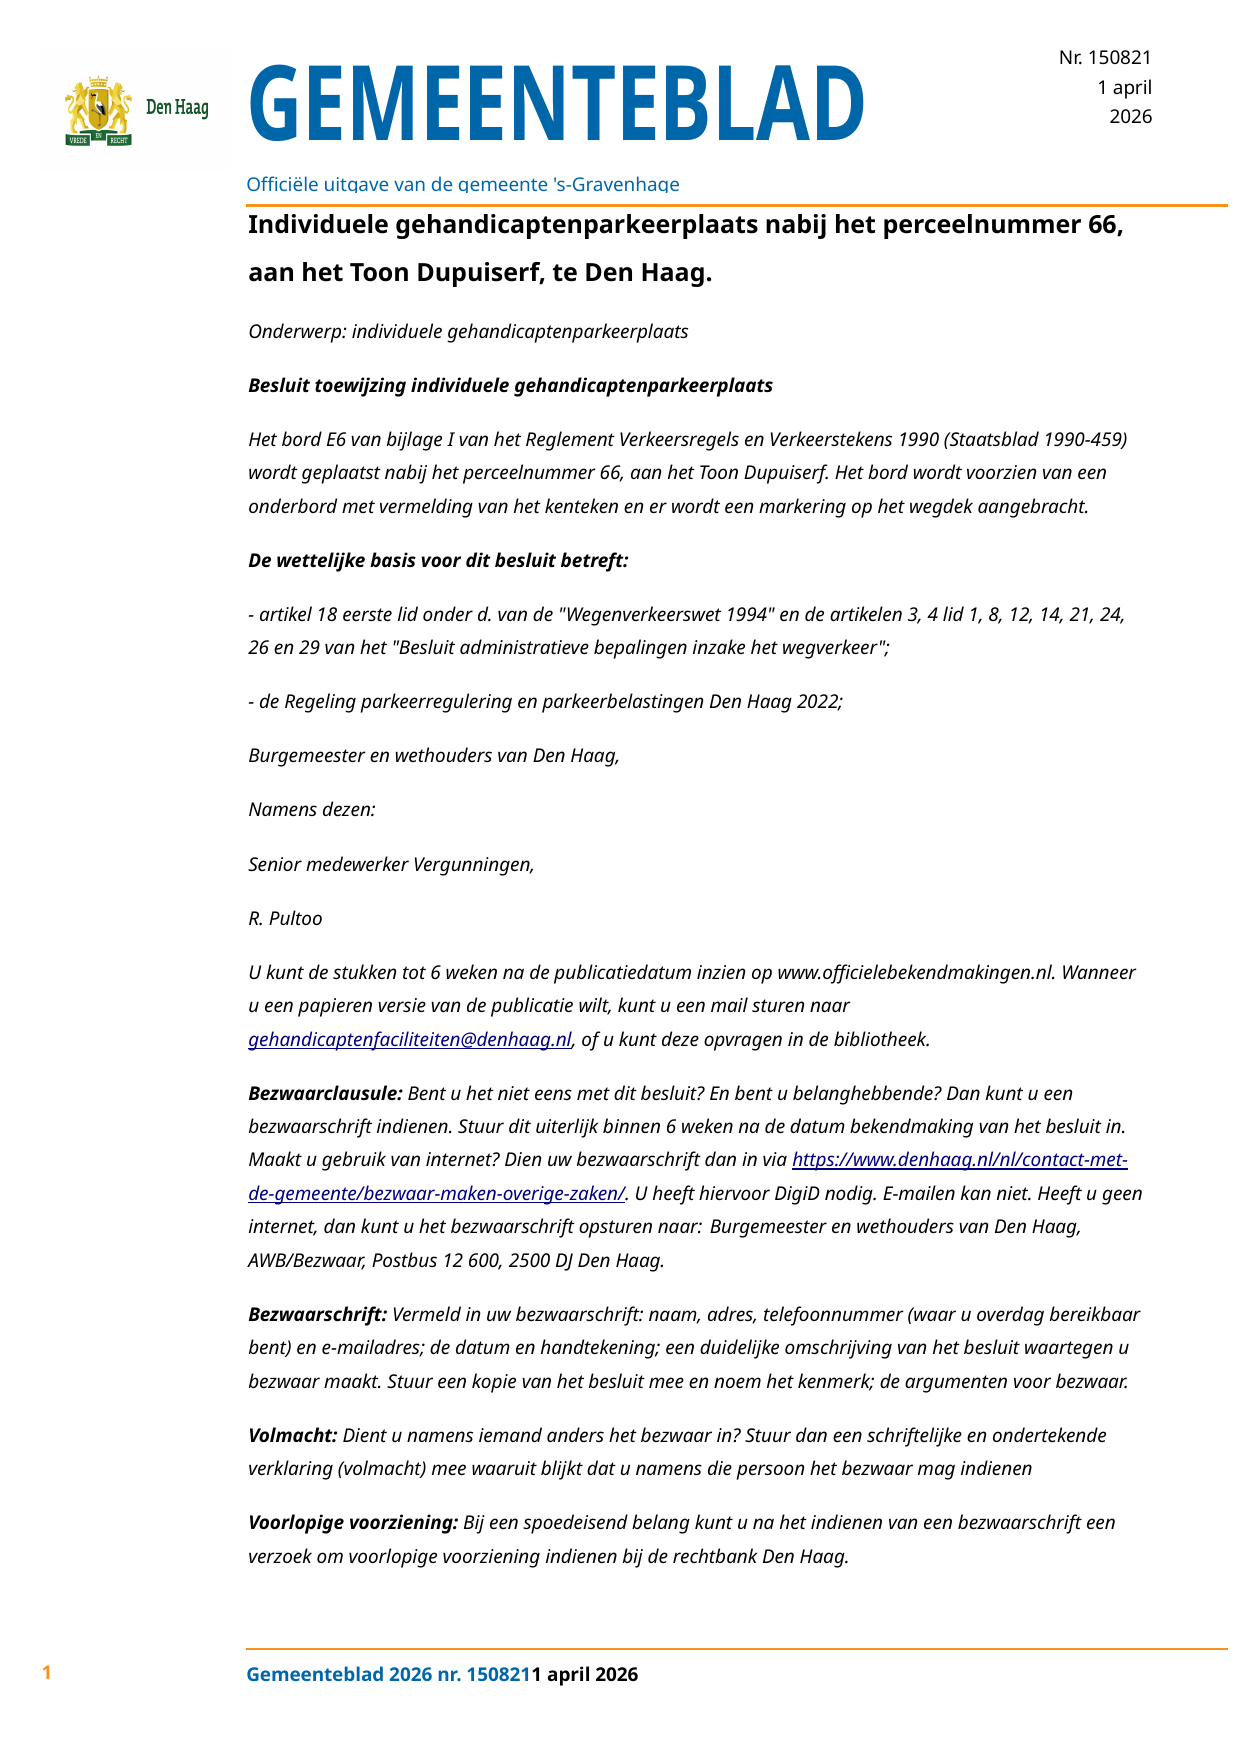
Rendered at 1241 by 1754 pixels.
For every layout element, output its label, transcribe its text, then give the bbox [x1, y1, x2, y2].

text Namens dezen: [248, 797, 1152, 822]
text - de Regeling parkeerregulering en parkeerbelastingen Den Haag 2022; [248, 688, 1152, 714]
text U kunt de stukken tot 6 weken na de publicatiedatum inzien op www.officielebekendmakingen.nl. Wanneer u een papieren versie van de publicatie wilt, kunt u een mail sturen naar gehandicaptenfaciliteiten@denhaag.nl, of u kunt deze opvragen in de bibliotheek. [248, 959, 1152, 1051]
text Besluit toewijzing individuele gehandicaptenparkeerplaats [248, 372, 1152, 398]
text - artikel 18 eerste lid onder d. van de "Wegenverkeerswet 1994" en de artikelen 3, 4 lid 1, 8, 12, 14, 21, 24, 26 en 29 van het "Besluit administratieve bepalingen inzake het wegverkeer"; [248, 601, 1152, 660]
text Volmacht: Dient u namens iemand anders het bezwaar in? Stuur dan een schriftelijke en ondertekende verklaring (volmacht) mee waaruit blijkt dat u namens die persoon het bezwaar mag indienen [248, 1422, 1152, 1481]
text Senior medewerker Vergunningen, [248, 851, 1152, 876]
text Individuele gehandicaptenparkeerplaats nabij het perceelnummer 66, aan het Toon Dupuiserf, te Den Haag. [248, 207, 1152, 288]
text Bezwaarclausule: Bent u het niet eens met dit besluit? En bent u belanghebbende? Dan kunt u een bezwaarschrift indienen. Stuur dit uiterlijk binnen 6 weken na de datum bekendmaking van het besluit in. Maakt u gebruik van internet? Dien uw bezwaarschrift dan in via https://www.denhaag.nl/nl/contact-met-de-gemeente/bezwaar-maken-overige-zaken/. U heeft hiervoor DigiD nodig. E-mailen kan niet. Heeft u geen internet, dan kunt u het bezwaarschrift opsturen naar: Burgemeester en wethouders van Den Haag, AWB/Bezwaar, Postbus 12 600, 2500 DJ Den Haag. [248, 1080, 1152, 1273]
text Het bord E6 van bijlage I van het Reglement Verkeersregels en Verkeerstekens 1990 (Staatsblad 1990-459) wordt geplaatst nabij het perceelnummer 66, aan het Toon Dupuiserf. Het bord wordt voorzien van een onderbord met vermelding van het kenteken en er wordt een markering op het wegdek aangebracht. [248, 426, 1152, 519]
text Burgemeester en wethouders van Den Haag, [248, 743, 1152, 768]
text Voorlopige voorziening: Bij een spoedeisend belang kunt u na het indienen van een bezwaarschrift een verzoek om voorlopige voorziening indienen bij de rechtbank Den Haag. [248, 1509, 1152, 1569]
picture [41, 47, 231, 172]
text Bezwaarschrift: Vermeld in uw bezwaarschrift: naam, adres, telefoonnummer (waar u overdag bereikbaar bent) en e-mailadres; de datum en handtekening; een duidelijke omschrijving van het besluit waartegen u bezwaar maakt. Stuur een kopie van het besluit mee en noem het kenmerk; de argumenten voor bezwaar. [248, 1301, 1152, 1394]
text Onderwerp: individuele gehandicaptenparkeerplaats [248, 318, 1152, 344]
text R. Pultoo [248, 905, 1152, 931]
text De wettelijke basis voor dit besluit betreft: [248, 547, 1152, 573]
